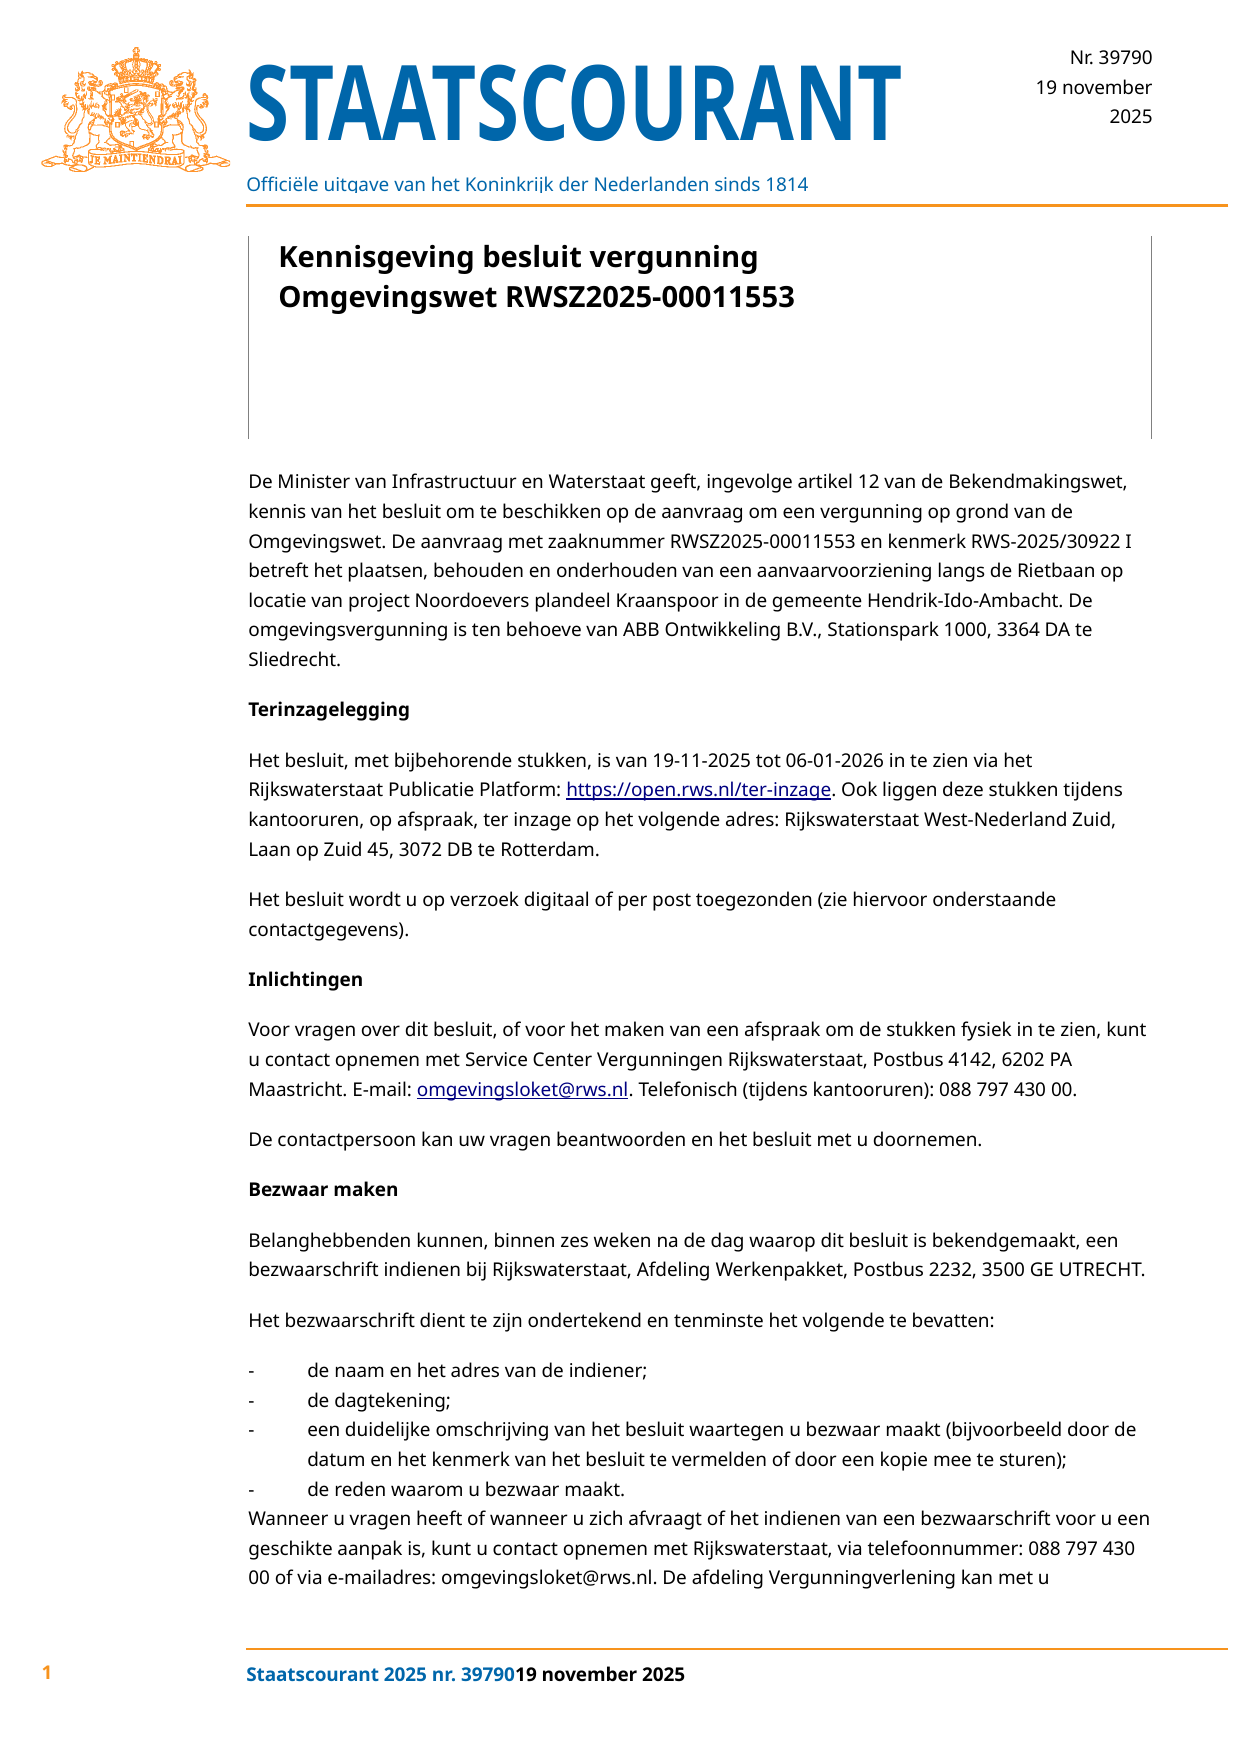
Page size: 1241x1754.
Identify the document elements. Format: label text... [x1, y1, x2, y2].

table_header Kennisgeving besluit vergunning Omgevingswet RWSZ2025-00011553 [249, 236, 850, 439]
list de naam en het adres van de indiener; [248, 1357, 1152, 1383]
text Terinzagelegging [248, 697, 1152, 722]
text Het besluit wordt u op verzoek digitaal of per post toegezonden (zie hiervoor onderstaande contactgegevens). [248, 886, 1152, 941]
text Het bezwaarschrift dient te zijn ondertekend en tenminste het volgende te bevatten: [248, 1307, 1152, 1333]
list de reden waarom u bezwaar maakt. [248, 1476, 1152, 1501]
text Bezwaar maken [248, 1177, 1152, 1202]
text De contactpersoon kan uw vragen beantwoorden en het besluit met u doornemen. [248, 1126, 1152, 1152]
picture [41, 47, 231, 172]
text Belanghebbenden kunnen, binnen zes weken na de dag waarop dit besluit is bekendgemaakt, een bezwaarschrift indienen bij Rijkswaterstaat, Afdeling Werkenpakket, Postbus 2232, 3500 GE UTRECHT. [248, 1227, 1152, 1282]
table_header [850, 236, 912, 413]
table_header [1090, 236, 1151, 413]
list een duidelijke omschrijving van het besluit waartegen u bezwaar maakt (bijvoorbeeld door de datum en het kenmerk van het besluit te vermelden of door een kopie mee te sturen); [248, 1417, 1152, 1472]
text Voor vragen over dit besluit, of voor het maken van een afspraak om de stukken fysiek in te zien, kunt u contact opnemen met Service Center Vergunningen Rijkswaterstaat, Postbus 4142, 6202 PA Maastricht. E-mail: omgevingsloket@rws.nl. Telefonisch (tijdens kantooruren): 088 797 430 00. [248, 1017, 1152, 1101]
table_header [850, 414, 1151, 439]
text Het besluit, met bijbehorende stukken, is van 19-11-2025 tot 06-01-2026 in te zien via het Rijkswaterstaat Publicatie Platform: https://open.rws.nl/ter-inzage. Ook liggen deze stukken tijdens kantooruren, op afspraak, ter inzage op het volgende adres: Rijkswaterstaat West-Nederland Zuid, Laan op Zuid 45, 3072 DB te Rotterdam. [248, 747, 1152, 861]
text De Minister van Infrastructuur en Waterstaat geeft, ingevolge artikel 12 van de Bekendmakingswet, kennis van het besluit om te beschikken op de aanvraag om een vergunning op grond van de Omgevingswet. De aanvraag met zaaknummer RWSZ2025-00011553 en kenmerk RWS-2025/30922 I betreft het plaatsen, behouden en onderhouden van een aanvaarvoorziening langs de Rietbaan op locatie van project Noordoevers plandeel Kraanspoor in de gemeente Hendrik-Ido-Ambacht. De omgevingsvergunning is ten behoeve van ABB Ontwikkeling B.V., Stationspark 1000, 3364 DA te Sliedrecht. [248, 469, 1152, 672]
text Wanneer u vragen heeft of wanneer u zich afvraagt of het indienen van een bezwaarschrift voor u een geschikte aanpak is, kunt u contact opnemen met Rijkswaterstaat, via telefoonnummer: 088 797 430 00 of via e-mailadres: omgevingsloket@rws.nl. De afdeling Vergunningverlening kan met u [248, 1505, 1152, 1590]
text Inlichtingen [248, 966, 1152, 992]
picture [912, 236, 1090, 414]
list de dagtekening; [248, 1387, 1152, 1413]
